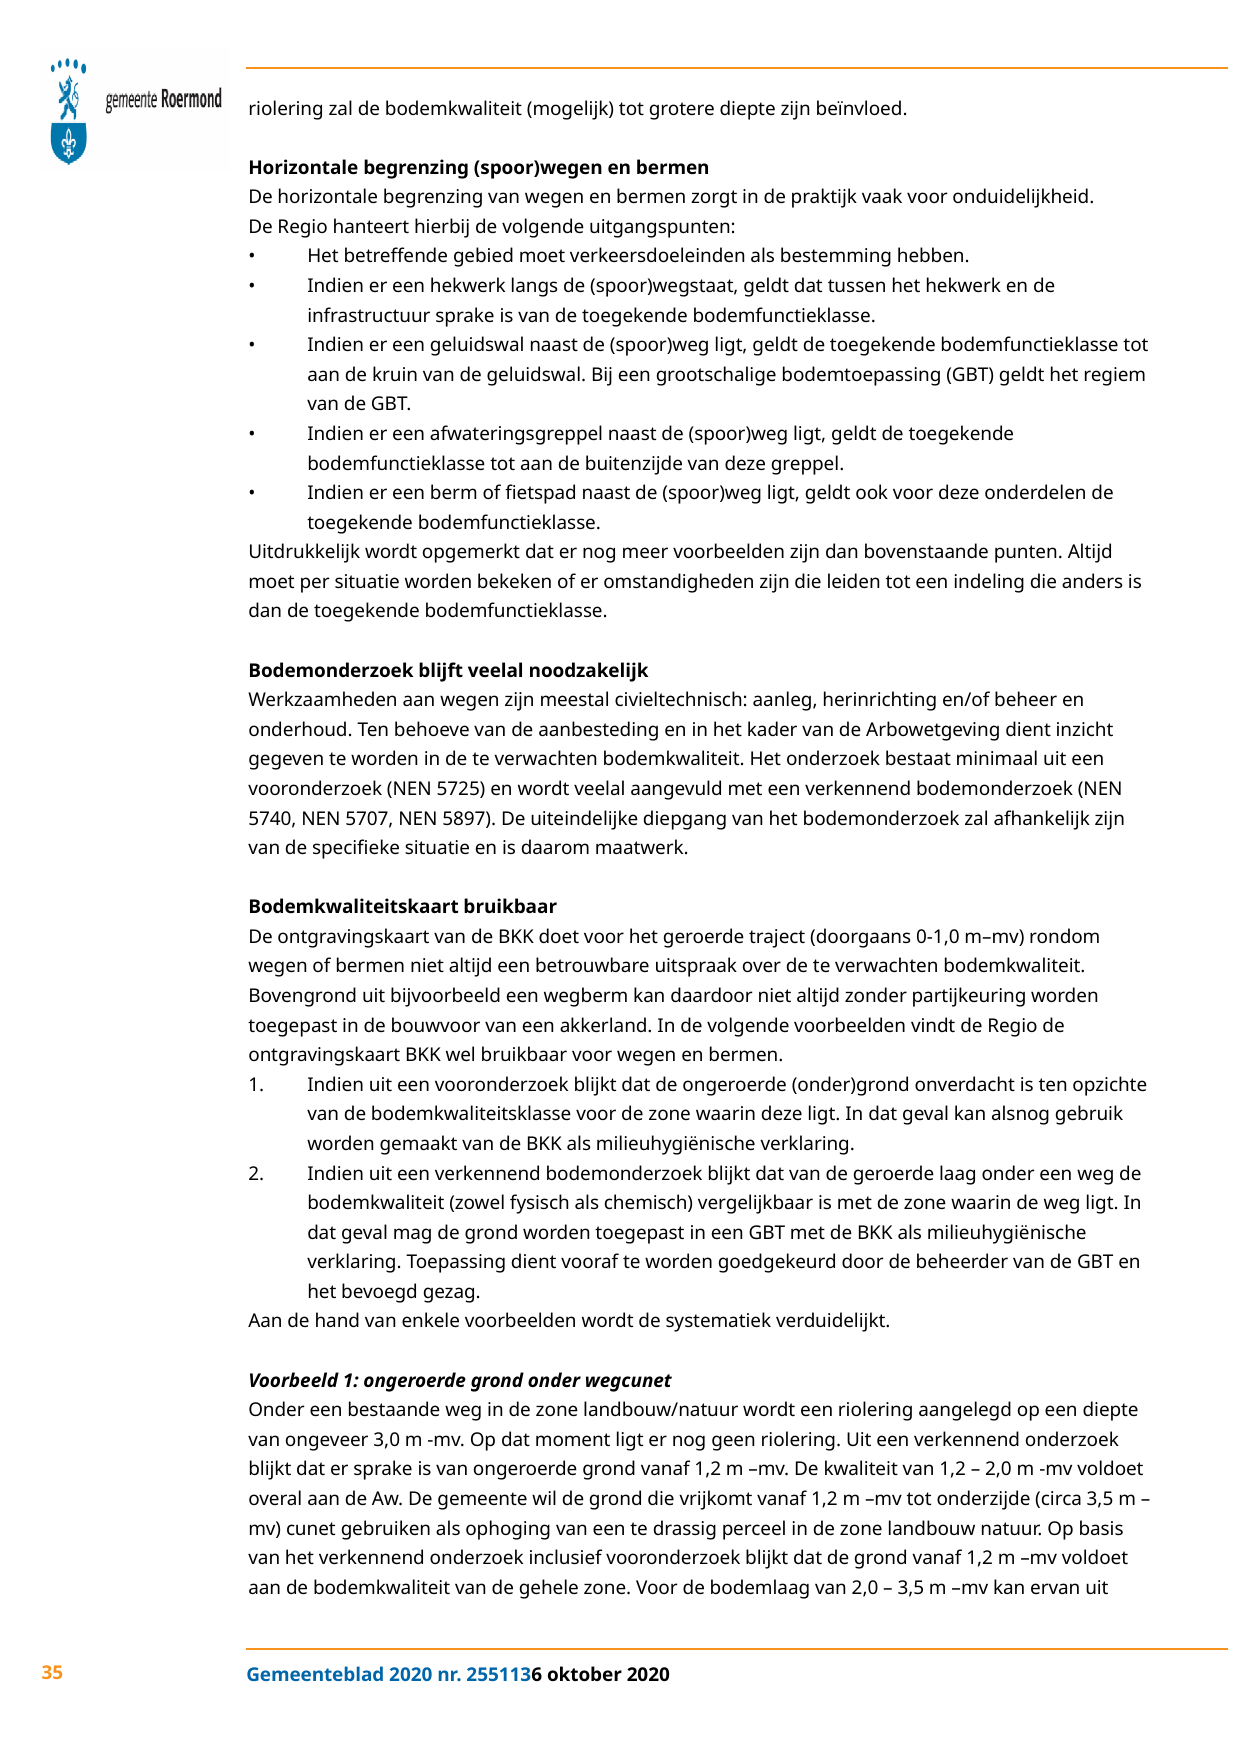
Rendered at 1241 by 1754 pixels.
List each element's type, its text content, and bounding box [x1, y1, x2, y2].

text riolering zal de bodemkwaliteit (mogelijk) tot grotere diepte zijn beïnvloed. [248, 95, 1152, 121]
text Voorbeeld 1: ongeroerde grond onder wegcunet [248, 1367, 1152, 1393]
list Indien uit een verkennend bodemonderzoek blijkt dat van de geroerde laag onder een weg de bodemkwaliteit (zowel fysisch als chemisch) vergelijkbaar is met de zone waarin de weg ligt. In dat geval mag de grond worden toegepast in een GBT met de BKK als milieuhygiënische verklaring. Toepassing dient vooraf te worden goedgekeurd door de beheerder van de GBT en het bevoegd gezag. [248, 1160, 1152, 1304]
text De Regio hanteert hierbij de volgende uitgangspunten: [248, 213, 1152, 239]
list Indien er een afwateringsgreppel naast de (spoor)weg ligt, geldt de toegekende bodemfunctieklasse tot aan de buitenzijde van deze greppel. [248, 420, 1152, 476]
list Het betreffende gebied moet verkeersdoeleinden als bestemming hebben. [248, 243, 1152, 268]
list Indien er een berm of fietspad naast de (spoor)weg ligt, geldt ook voor deze onderdelen de toegekende bodemfunctieklasse. [248, 479, 1152, 535]
picture [41, 47, 231, 172]
text Bodemkwaliteitskaart bruikbaar [248, 893, 1152, 919]
list Indien uit een vooronderzoek blijkt dat de ongeroerde (onder)grond onverdacht is ten opzichte van de bodemkwaliteitsklasse voor de zone waarin deze ligt. In dat geval kan alsnog gebruik worden gemaakt van de BKK als milieuhygiënische verklaring. [248, 1071, 1152, 1156]
text Uitdrukkelijk wordt opgemerkt dat er nog meer voorbeelden zijn dan bovenstaande punten. Altijd moet per situatie worden bekeken of er omstandigheden zijn die leiden tot een indeling die anders is dan de toegekende bodemfunctieklasse. [248, 538, 1152, 623]
text Aan de hand van enkele voorbeelden wordt de systematiek verduidelijkt. [248, 1308, 1152, 1333]
text Horizontale begrenzing (spoor)wegen en bermen [248, 154, 1152, 180]
text Werkzaamheden aan wegen zijn meestal civieltechnisch: aanleg, herinrichting en/of beheer en onderhoud. Ten behoeve van de aanbesteding en in het kader van de Arbowetgeving dient inzicht gegeven te worden in de te verwachten bodemkwaliteit. Het onderzoek bestaat minimaal uit een vooronderzoek (NEN 5725) en wordt veelal aangevuld met een verkennend bodemonderzoek (NEN 5740, NEN 5707, NEN 5897). De uiteindelijke diepgang van het bodemonderzoek zal afhankelijk zijn van de specifieke situatie en is daarom maatwerk. [248, 686, 1152, 860]
text De horizontale begrenzing van wegen en bermen zorgt in de praktijk vaak voor onduidelijkheid. [248, 183, 1152, 209]
text Bodemonderzoek blijft veelal noodzakelijk [248, 657, 1152, 683]
list Indien er een hekwerk langs de (spoor)wegstaat, geldt dat tussen het hekwerk en de infrastructuur sprake is van de toegekende bodemfunctieklasse. [248, 272, 1152, 328]
text Onder een bestaande weg in de zone landbouw/natuur wordt een riolering aangelegd op een diepte van ongeveer 3,0 m -mv. Op dat moment ligt er nog geen riolering. Uit een verkennend onderzoek blijkt dat er sprake is van ongeroerde grond vanaf 1,2 m –mv. De kwaliteit van 1,2 – 2,0 m -mv voldoet overal aan de Aw. De gemeente wil de grond die vrijkomt vanaf 1,2 m –mv tot onderzijde (circa 3,5 m –mv) cunet gebruiken als ophoging van een te drassig perceel in de zone landbouw natuur. Op basis van het verkennend onderzoek inclusief vooronderzoek blijkt dat de grond vanaf 1,2 m –mv voldoet aan de bodemkwaliteit van de gehele zone. Voor de bodemlaag van 2,0 – 3,5 m –mv kan ervan uit [248, 1396, 1152, 1600]
list Indien er een geluidswal naast de (spoor)weg ligt, geldt de toegekende bodemfunctieklasse tot aan de kruin van de geluidswal. Bij een grootschalige bodemtoepassing (GBT) geldt het regiem van de GBT. [248, 331, 1152, 416]
text De ontgravingskaart van de BKK doet voor het geroerde traject (doorgaans 0-1,0 m–mv) rondom wegen of bermen niet altijd een betrouwbare uitspraak over de te verwachten bodemkwaliteit. Bovengrond uit bijvoorbeeld een wegberm kan daardoor niet altijd zonder partijkeuring worden toegepast in de bouwvoor van een akkerland. In de volgende voorbeelden vindt de Regio de ontgravingskaart BKK wel bruikbaar voor wegen en bermen. [248, 923, 1152, 1067]
